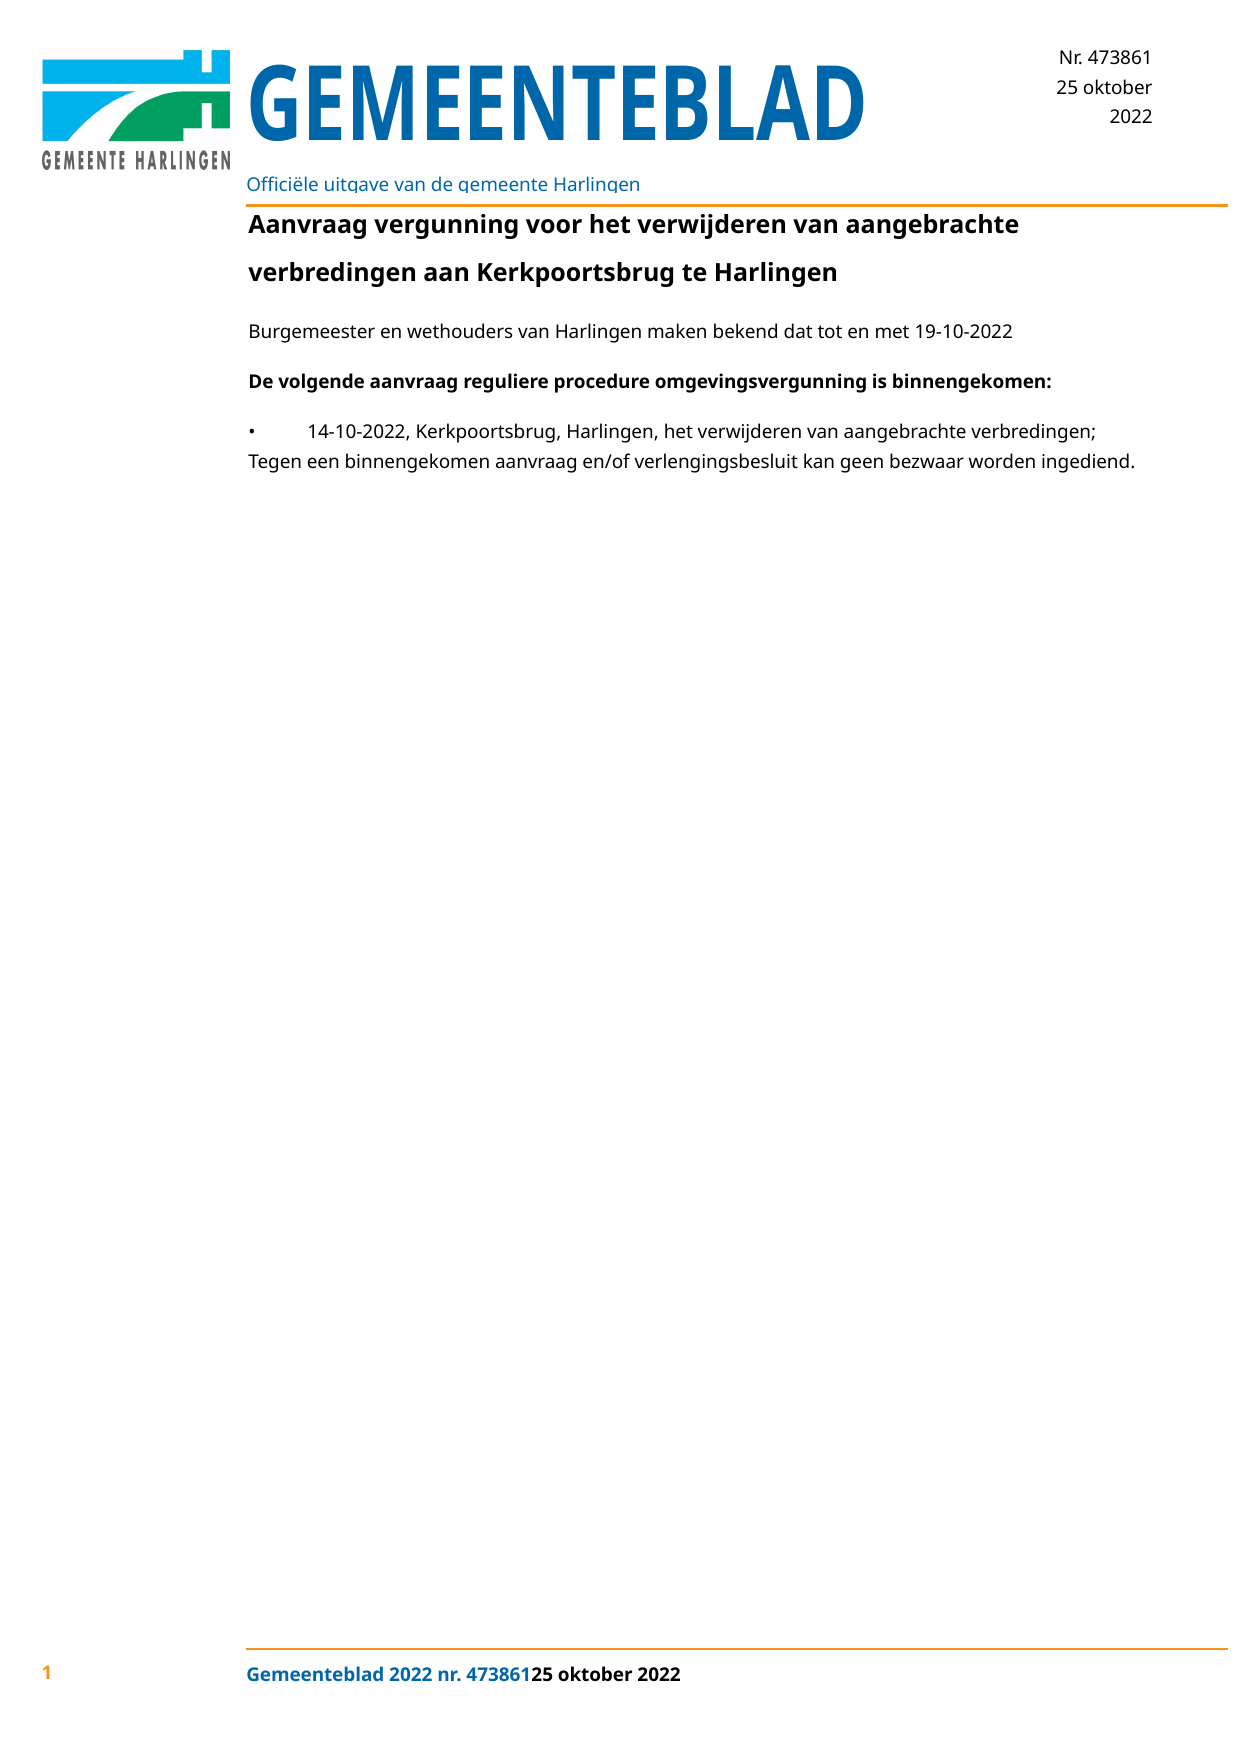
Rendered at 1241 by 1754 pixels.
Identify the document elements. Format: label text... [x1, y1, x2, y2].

text De volgende aanvraag reguliere procedure omgevingsvergunning is binnengekomen: [248, 368, 1152, 394]
text Aanvraag vergunning voor het verwijderen van aangebrachte verbredingen aan Kerkpoortsbrug te Harlingen [248, 207, 1152, 288]
picture [41, 47, 231, 172]
text Burgemeester en wethouders van Harlingen maken bekend dat tot en met 19-10-2022 [248, 318, 1152, 344]
text Tegen een binnengekomen aanvraag en/of verlengingsbesluit kan geen bezwaar worden ingediend. [248, 448, 1152, 474]
list 14-10-2022, Kerkpoortsbrug, Harlingen, het verwijderen van aangebrachte verbredingen; [248, 419, 1152, 444]
